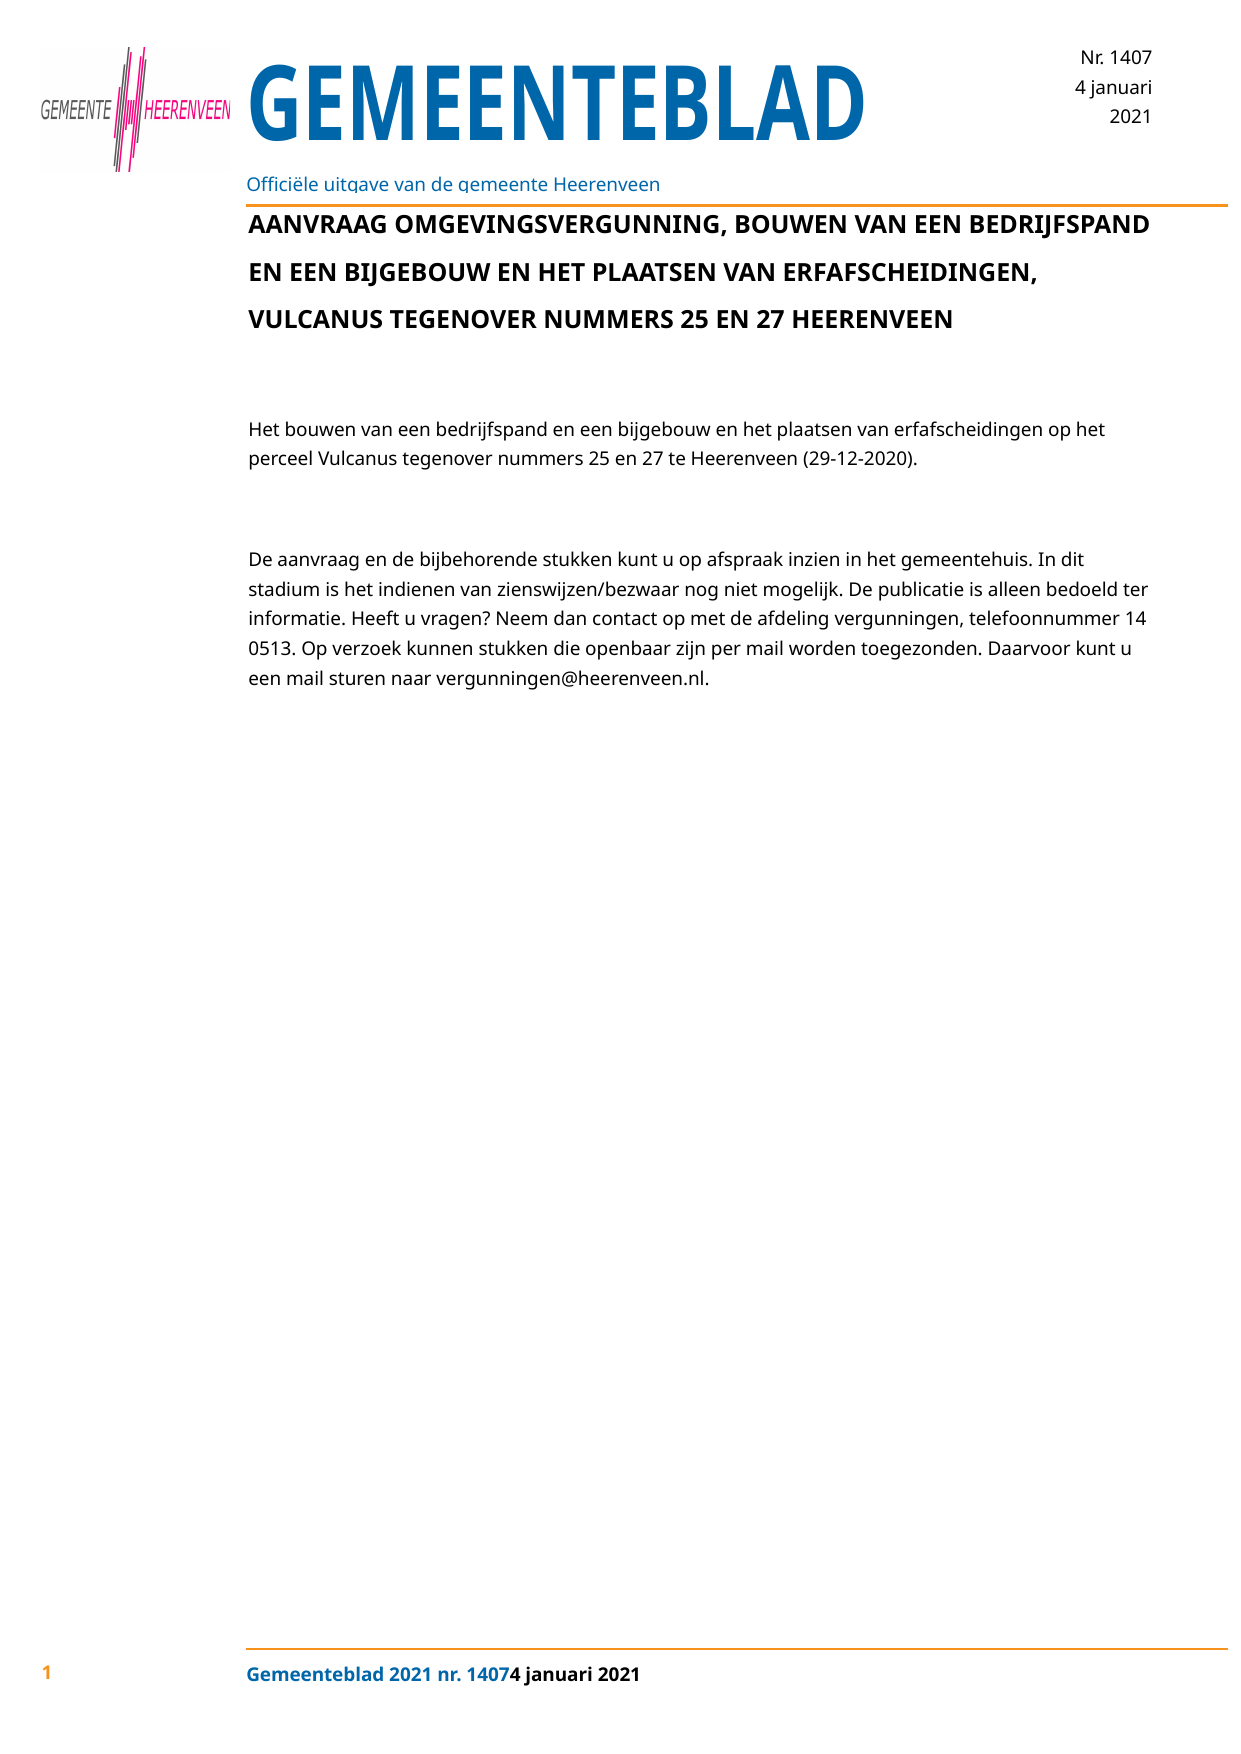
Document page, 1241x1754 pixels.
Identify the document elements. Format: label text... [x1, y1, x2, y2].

text De aanvraag en de bijbehorende stukken kunt u op afspraak inzien in het gemeentehuis. In dit stadium is het indienen van zienswijzen/bezwaar nog niet mogelijk. De publicatie is alleen bedoeld ter informatie. Heeft u vragen? Neem dan contact op met de afdeling vergunningen, telefoonnummer 14 0513. Op verzoek kunnen stukken die openbaar zijn per mail worden toegezonden. Daarvoor kunt u een mail sturen naar vergunningen@heerenveen.nl. [248, 546, 1152, 690]
text AANVRAAG OMGEVINGSVERGUNNING, BOUWEN VAN EEN BEDRIJFSPAND EN EEN BIJGEBOUW EN HET PLAATSEN VAN ERFAFSCHEIDINGEN, VULCANUS TEGENOVER NUMMERS 25 EN 27 HEERENVEEN [248, 207, 1152, 336]
picture [41, 47, 231, 172]
text Het bouwen van een bedrijfspand en een bijgebouw en het plaatsen van erfafscheidingen op het perceel Vulcanus tegenover nummers 25 en 27 te Heerenveen (29-12-2020). [248, 416, 1152, 471]
